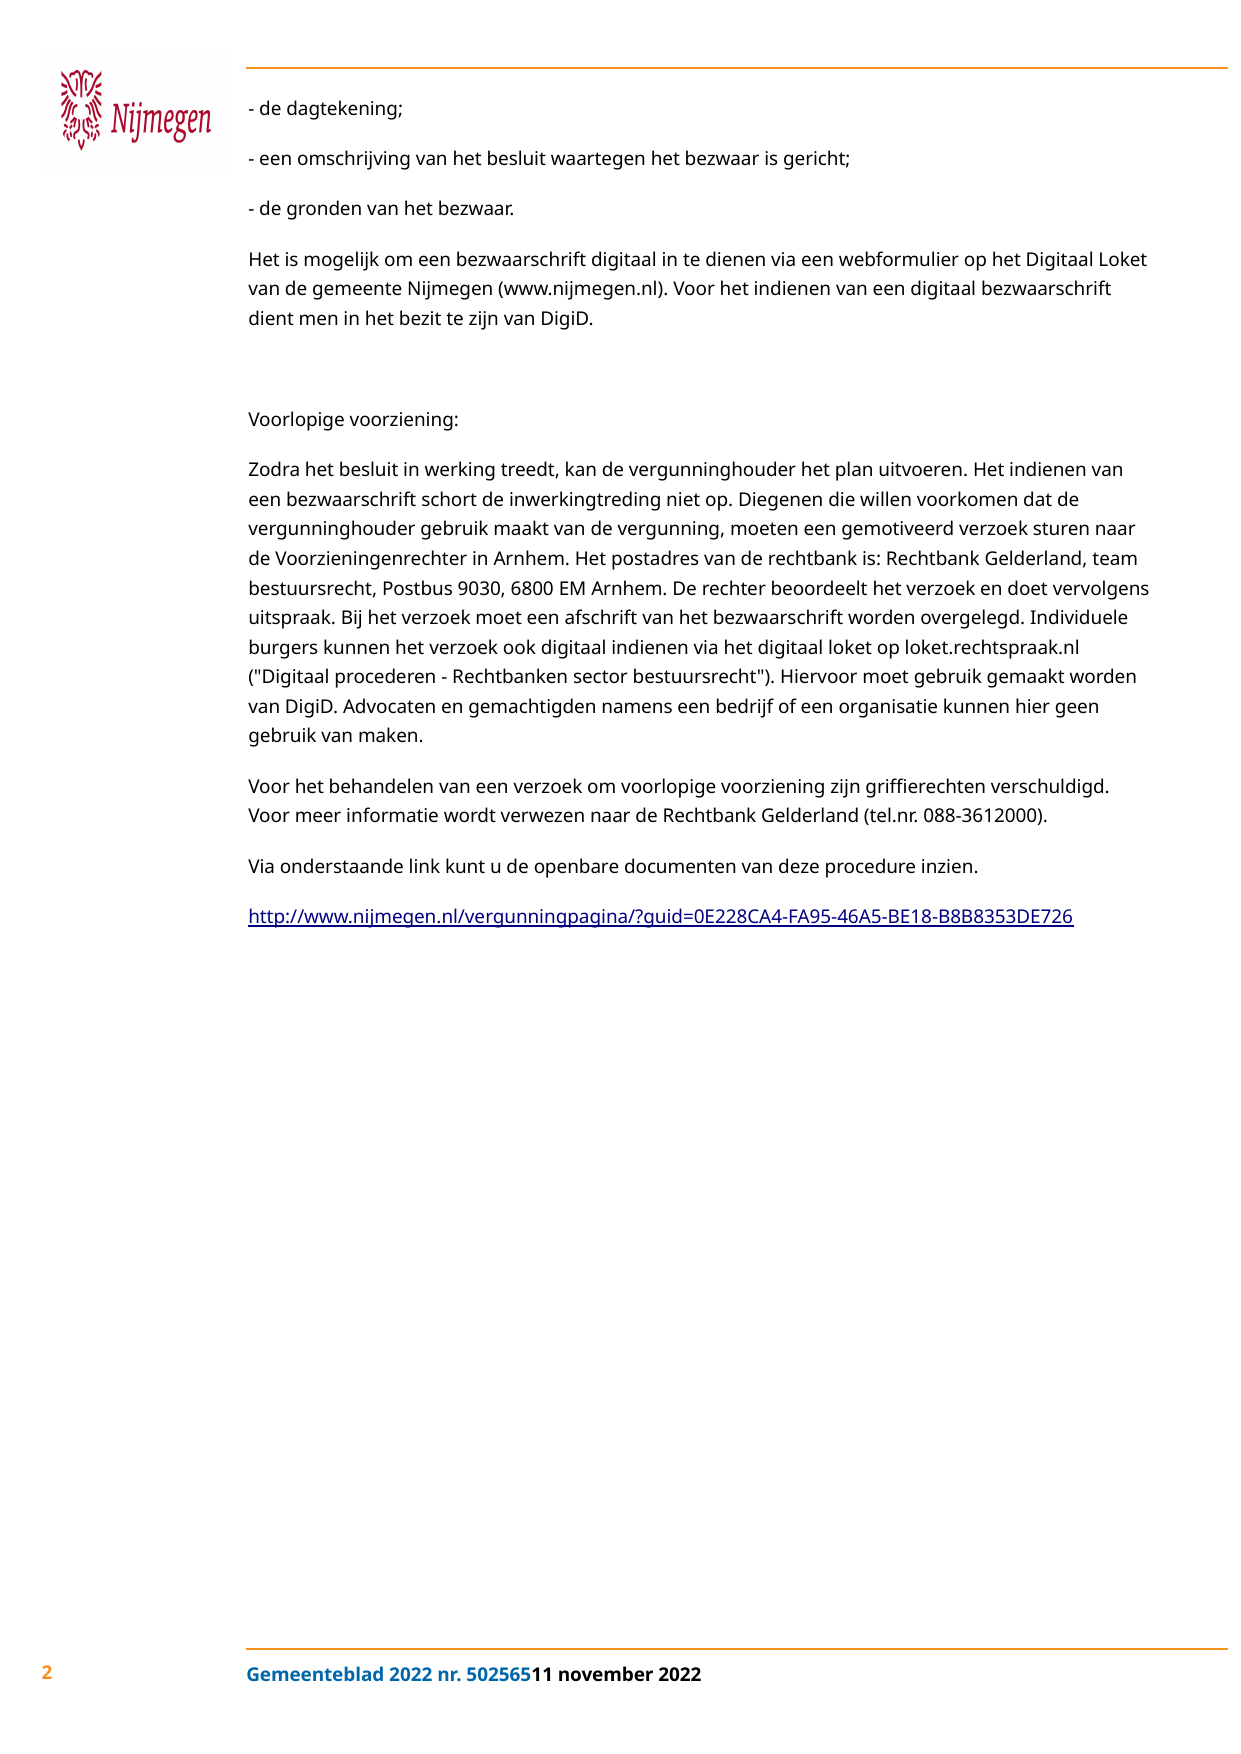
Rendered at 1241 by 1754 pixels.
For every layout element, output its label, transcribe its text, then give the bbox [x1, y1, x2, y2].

picture [41, 47, 231, 172]
text Via onderstaande link kunt u de openbare documenten van deze procedure inzien. [248, 853, 1152, 879]
text Zodra het besluit in werking treedt, kan de vergunninghouder het plan uitvoeren. Het indienen van een bezwaarschrift schort de inwerkingtreding niet op. Diegenen die willen voorkomen dat de vergunninghouder gebruik maakt van de vergunning, moeten een gemotiveerd verzoek sturen naar de Voorzieningenrechter in Arnhem. Het postadres van de rechtbank is: Rechtbank Gelderland, team bestuursrecht, Postbus 9030, 6800 EM Arnhem. De rechter beoordeelt het verzoek en doet vervolgens uitspraak. Bij het verzoek moet een afschrift van het bezwaarschrift worden overgelegd. Individuele burgers kunnen het verzoek ook digitaal indienen via het digitaal loket op loket.rechtspraak.nl ("Digitaal procederen - Rechtbanken sector bestuursrecht"). Hiervoor moet gebruik gemaakt worden van DigiD. Advocaten en gemachtigden namens een bedrijf of een organisatie kunnen hier geen gebruik van maken. [248, 456, 1152, 748]
text Het is mogelijk om een bezwaarschrift digitaal in te dienen via een webformulier op het Digitaal Loket van de gemeente Nijmegen (www.nijmegen.nl). Voor het indienen van een digitaal bezwaarschrift dient men in het bezit te zijn van DigiD. [248, 246, 1152, 331]
text - een omschrijving van het besluit waartegen het bezwaar is gericht; [248, 145, 1152, 171]
text - de dagtekening; [248, 95, 1152, 121]
text - de gronden van het bezwaar. [248, 196, 1152, 221]
text http://www.nijmegen.nl/vergunningpagina/?guid=0E228CA4-FA95-46A5-BE18-B8B8353DE726 [248, 903, 1152, 929]
text Voorlopige voorziening: [248, 406, 1152, 432]
text Voor het behandelen van een verzoek om voorlopige voorziening zijn griffierechten verschuldigd. Voor meer informatie wordt verwezen naar de Rechtbank Gelderland (tel.nr. 088-3612000). [248, 773, 1152, 828]
